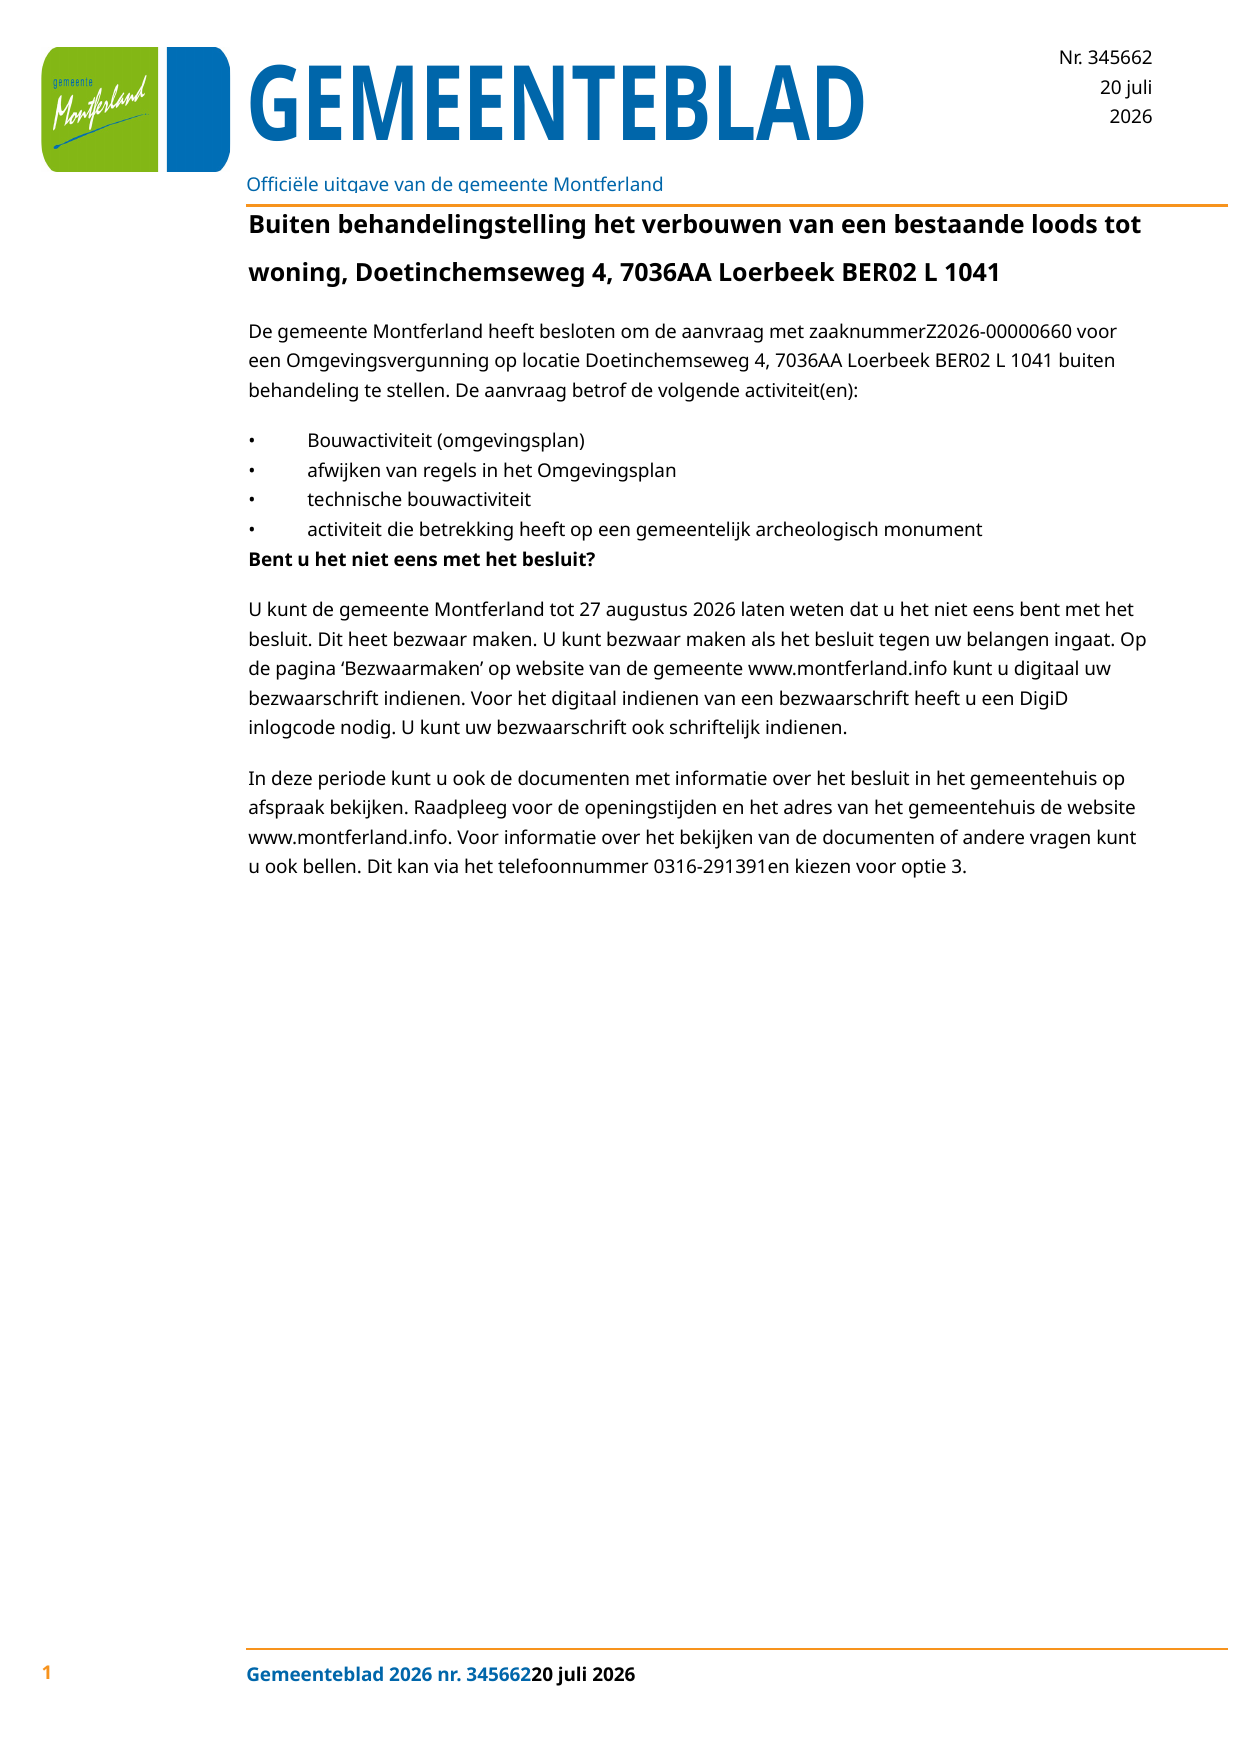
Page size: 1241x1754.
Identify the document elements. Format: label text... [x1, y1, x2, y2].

text U kunt de gemeente Montferland tot 27 augustus 2026 laten weten dat u het niet eens bent met het besluit. Dit heet bezwaar maken. U kunt bezwaar maken als het besluit tegen uw belangen ingaat. Op de pagina ‘Bezwaarmaken’ op website van de gemeente www.montferland.info kunt u digitaal uw bezwaarschrift indienen. Voor het digitaal indienen van een bezwaarschrift heeft u een DigiD inlogcode nodig. U kunt uw bezwaarschrift ook schriftelijk indienen. [248, 596, 1152, 740]
text Bent u het niet eens met het besluit? [248, 546, 1152, 572]
text Buiten behandelingstelling het verbouwen van een bestaande loods tot woning, Doetinchemseweg 4, 7036AA Loerbeek BER02 L 1041 [248, 207, 1152, 288]
list technische bouwactiviteit [248, 487, 1152, 512]
text In deze periode kunt u ook de documenten met informatie over het besluit in het gemeentehuis op afspraak bekijken. Raadpleeg voor de openingstijden en het adres van het gemeentehuis de website www.montferland.info. Voor informatie over het bekijken van de documenten of andere vragen kunt u ook bellen. Dit kan via het telefoonnummer 0316-291391en kiezen voor optie 3. [248, 765, 1152, 879]
list afwijken van regels in het Omgevingsplan [248, 457, 1152, 483]
picture [41, 47, 231, 172]
list activiteit die betrekking heeft op een gemeentelijk archeologisch monument [248, 516, 1152, 542]
text De gemeente Montferland heeft besloten om de aanvraag met zaaknummerZ2026-00000660 voor een Omgevingsvergunning op locatie Doetinchemseweg 4, 7036AA Loerbeek BER02 L 1041 buiten behandeling te stellen. De aanvraag betrof de volgende activiteit(en): [248, 318, 1152, 403]
list Bouwactiviteit (omgevingsplan) [248, 427, 1152, 453]
